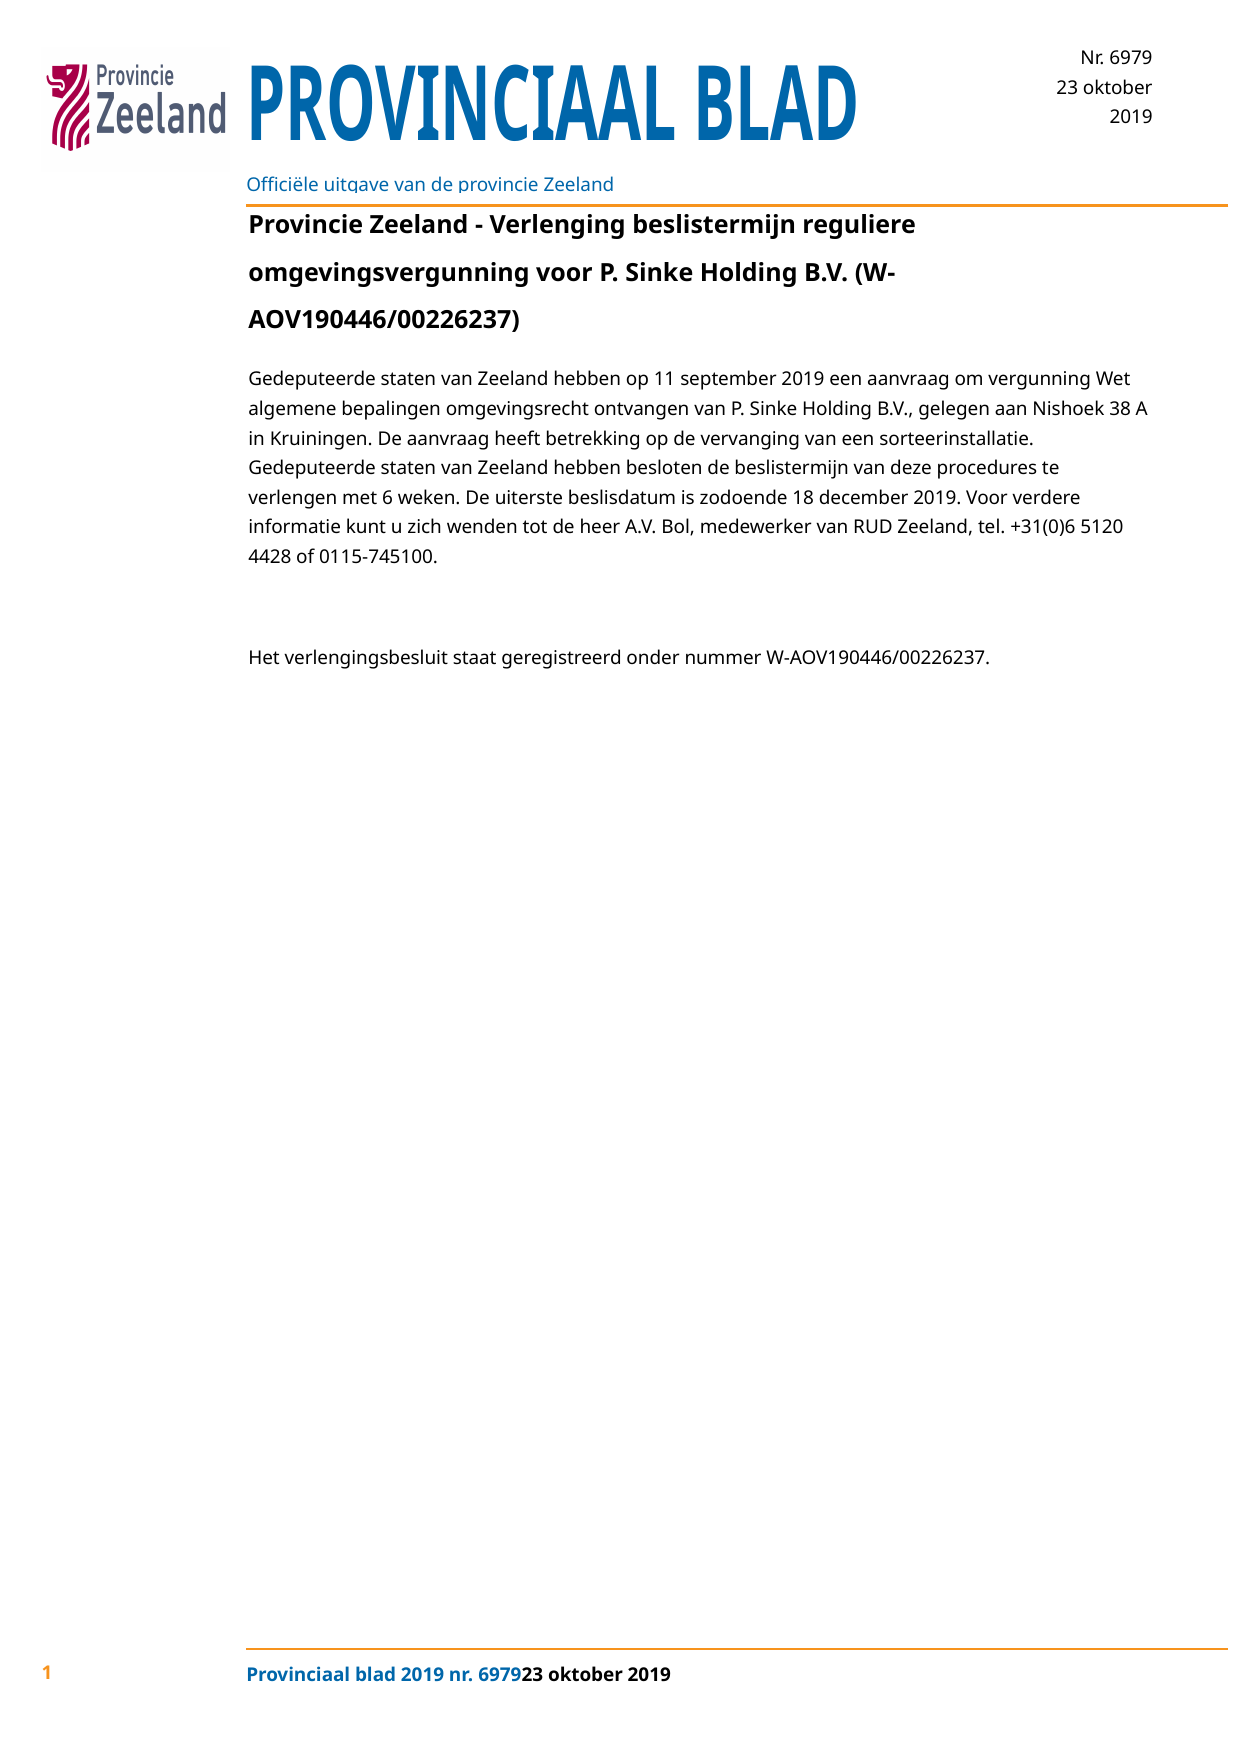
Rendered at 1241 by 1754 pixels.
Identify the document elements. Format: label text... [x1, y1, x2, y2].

text Het verlengingsbesluit staat geregistreerd onder nummer W-AOV190446/00226237. [248, 644, 1152, 669]
text Gedeputeerde staten van Zeeland hebben op 11 september 2019 een aanvraag om vergunning Wet algemene bepalingen omgevingsrecht ontvangen van P. Sinke Holding B.V., gelegen aan Nishoek 38 A in Kruiningen. De aanvraag heeft betrekking op de vervanging van een sorteerinstallatie. Gedeputeerde staten van Zeeland hebben besloten de beslistermijn van deze procedures te verlengen met 6 weken. De uiterste beslisdatum is zodoende 18 december 2019. Voor verdere informatie kunt u zich wenden tot de heer A.V. Bol, medewerker van RUD Zeeland, tel. +31(0)6 5120 4428 of 0115-745100. [248, 366, 1152, 569]
text Provincie Zeeland - Verlenging beslistermijn reguliere omgevingsvergunning voor P. Sinke Holding B.V. (W-AOV190446/00226237) [248, 207, 1152, 336]
picture [41, 47, 231, 172]
